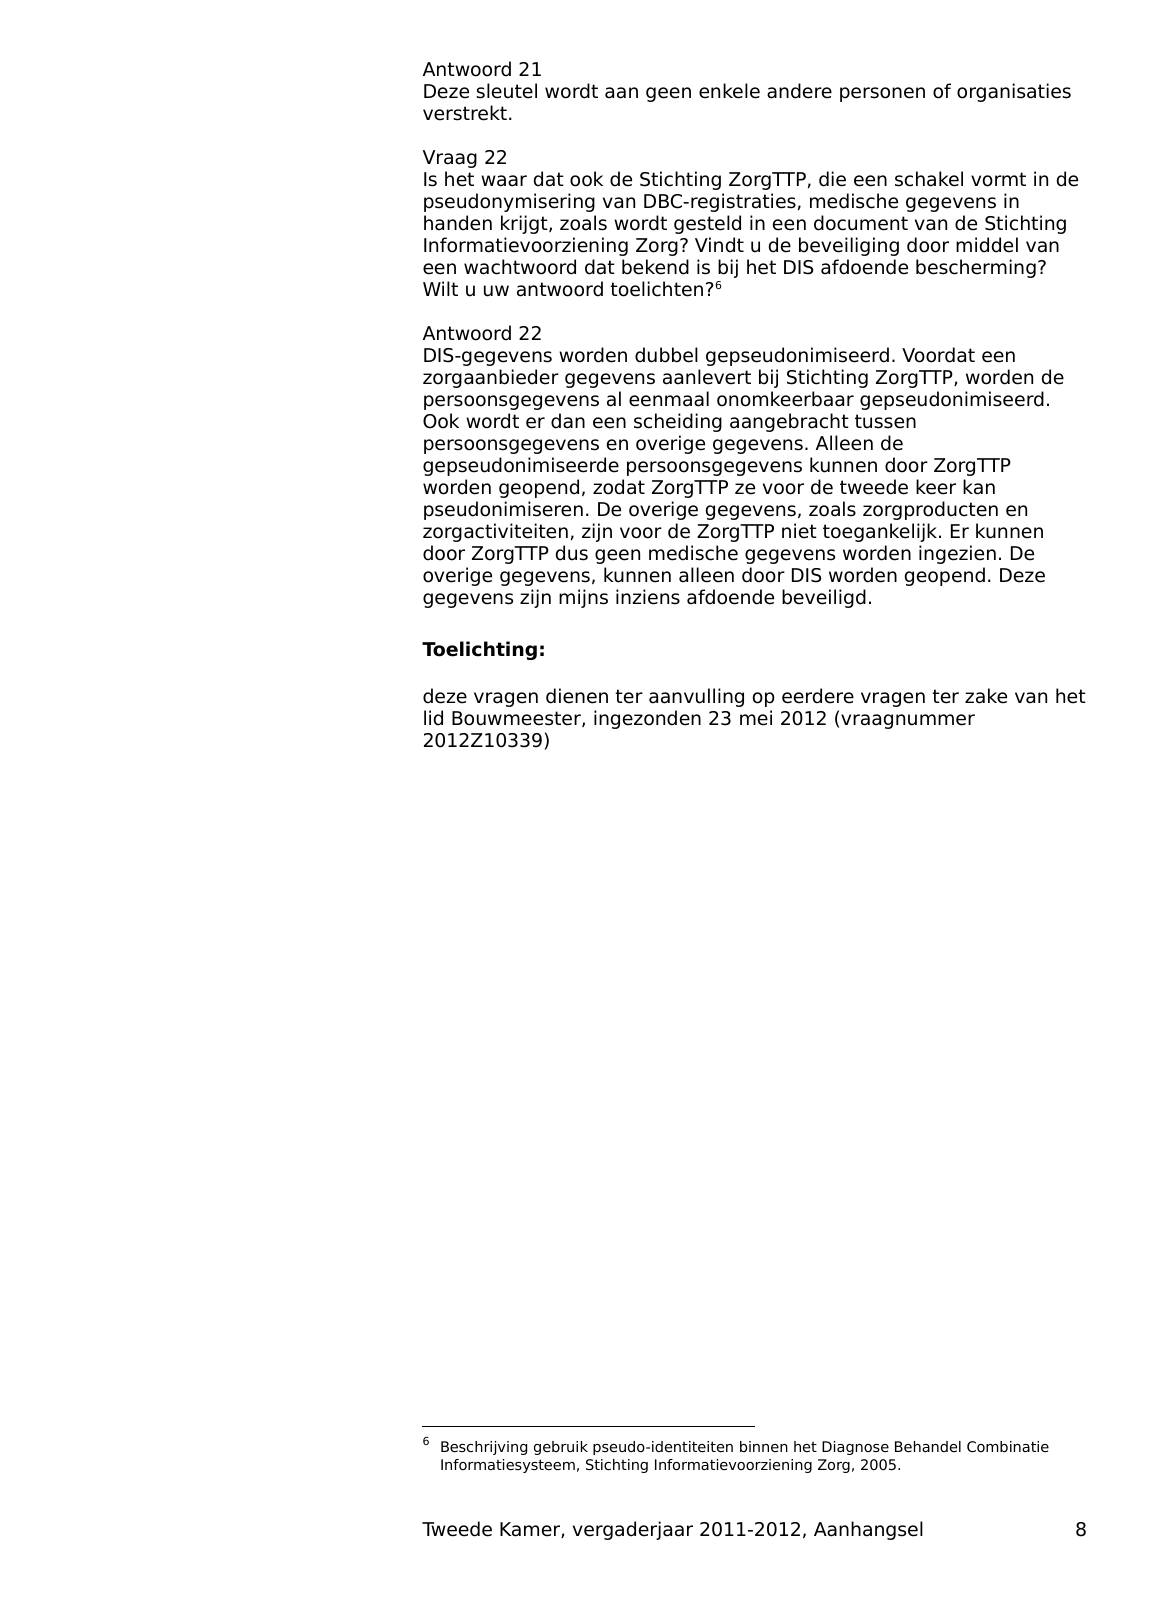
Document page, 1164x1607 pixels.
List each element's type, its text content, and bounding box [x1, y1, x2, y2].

text Is het waar dat ook de Stichting ZorgTTP, die een schakel vormt in de pseudonymisering van DBC-registraties, medische gegevens in handen krijgt, zoals wordt gesteld in een document van de Stichting Informatievoorziening Zorg? Vindt u de beveiliging door middel van een wachtwoord dat bekend is bij het DIS afdoende bescherming? Wilt u uw antwoord toelichten? [422, 169, 1087, 301]
text Beschrijving gebruik pseudo-identiteiten binnen het Diagnose Behandel Combinatie Informatiesysteem, Stichting Informatievoorziening Zorg, 2005. [422, 1435, 1087, 1474]
text deze vragen dienen ter aanvulling op eerdere vragen ter zake van het lid Bouwmeester, ingezonden 23 mei 2012 (vraagnummer 2012Z10339) [422, 686, 1087, 752]
text Deze sleutel wordt aan geen enkele andere personen of organisaties verstrekt. [422, 81, 1087, 125]
text Antwoord 21 [422, 59, 1087, 81]
subtitle Toelichting: [422, 639, 1087, 661]
text Vraag 22 [422, 147, 1087, 169]
text Antwoord 22 [422, 323, 1087, 345]
text DIS-gegevens worden dubbel gepseudonimiseerd. Voordat een zorgaanbieder gegevens aanlevert bij Stichting ZorgTTP, worden de persoonsgegevens al eenmaal onomkeerbaar gepseudonimiseerd. Ook wordt er dan een scheiding aangebracht tussen persoonsgegevens en overige gegevens. Alleen de gepseudonimiseerde persoonsgegevens kunnen door ZorgTTP worden geopend, zodat ZorgTTP ze voor de tweede keer kan pseudonimiseren. De overige gegevens, zoals zorgproducten en zorgactiviteiten, zijn voor de ZorgTTP niet toegankelijk. Er kunnen door ZorgTTP dus geen medische gegevens worden ingezien. De overige gegevens, kunnen alleen door DIS worden geopend. Deze gegevens zijn mijns inziens afdoende beveiligd. [422, 345, 1087, 609]
